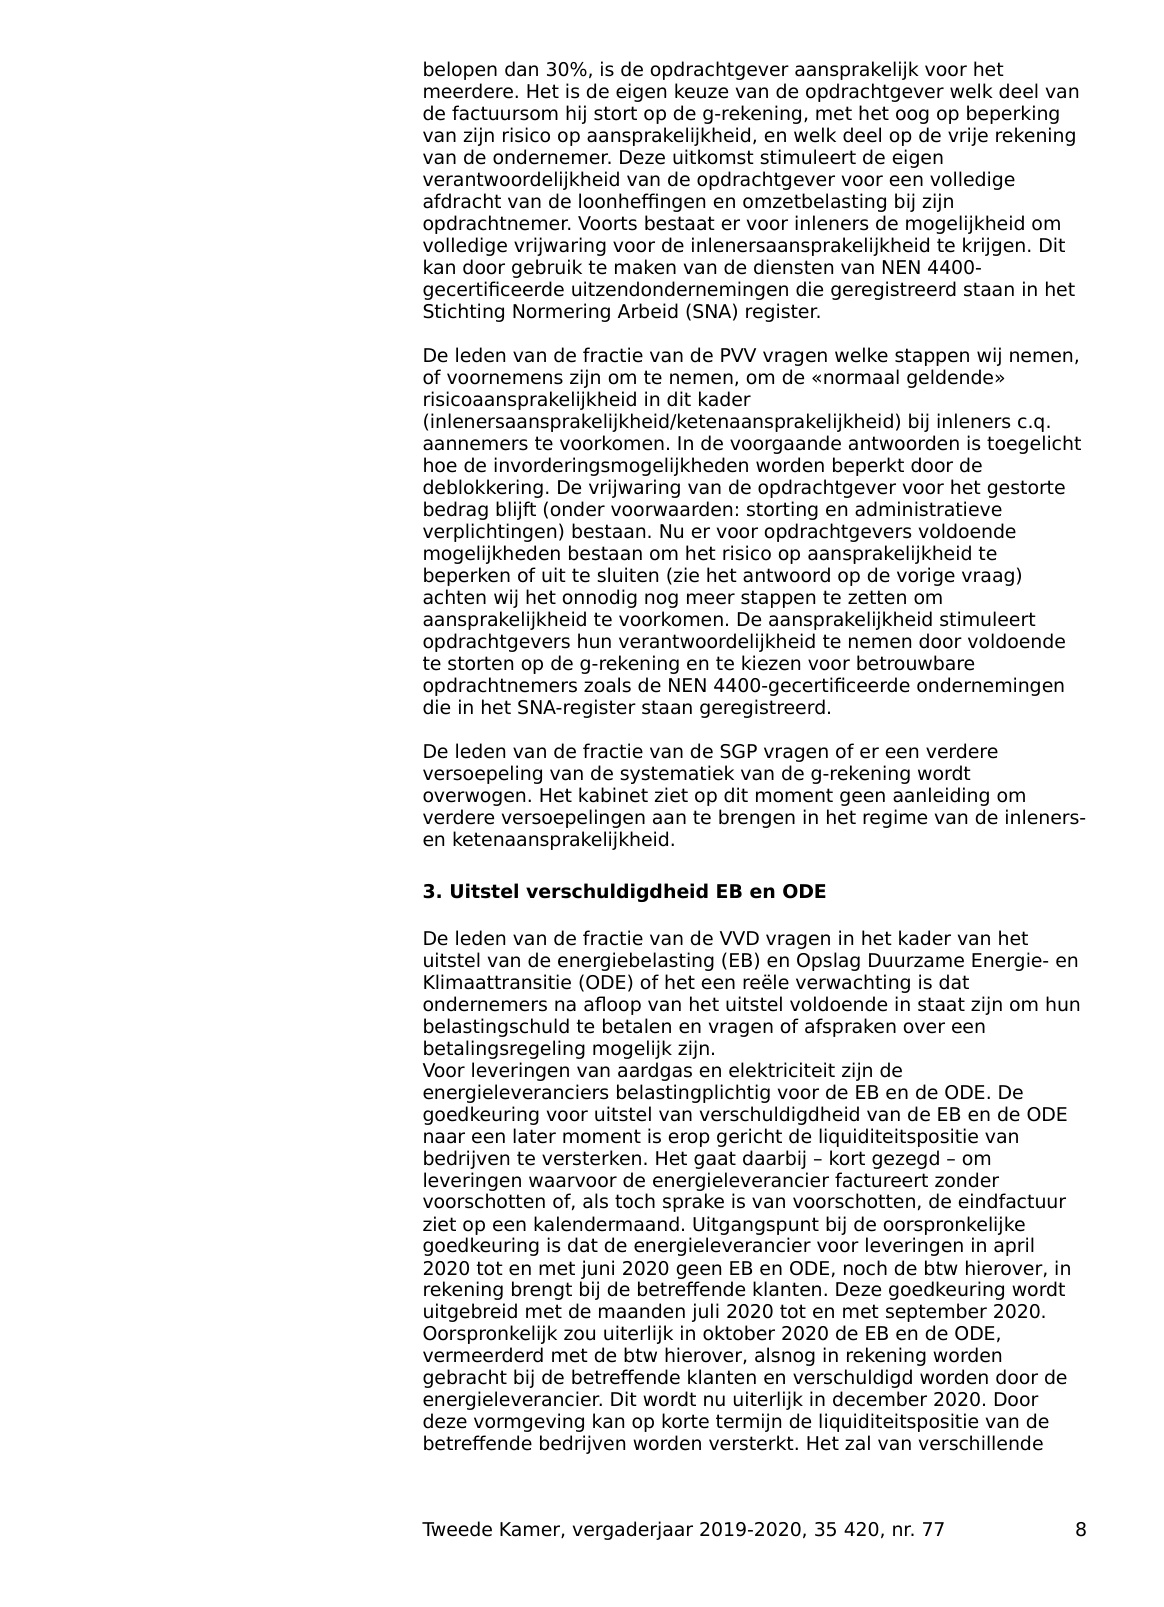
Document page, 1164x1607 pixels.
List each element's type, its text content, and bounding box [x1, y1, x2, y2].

subtitle 3. Uitstel verschuldigdheid EB en ODE [422, 881, 1087, 903]
text De leden van de fractie van de PVV vragen welke stappen wij nemen, of voornemens zijn om te nemen, om de «normaal geldende» risicoaansprakelijkheid in dit kader (inlenersaansprakelijkheid/ketenaansprakelijkheid) bij inleners c.q. aannemers te voorkomen. In de voorgaande antwoorden is toegelicht hoe de invorderingsmogelijkheden worden beperkt door de deblokkering. De vrijwaring van de opdrachtgever voor het gestorte bedrag blijft (onder voorwaarden: storting en administratieve verplichtingen) bestaan. Nu er voor opdrachtgevers voldoende mogelijkheden bestaan om het risico op aansprakelijkheid te beperken of uit te sluiten (zie het antwoord op de vorige vraag) achten wij het onnodig nog meer stappen te zetten om aansprakelijkheid te voorkomen. De aansprakelijkheid stimuleert opdrachtgevers hun verantwoordelijkheid te nemen door voldoende te storten op de g-rekening en te kiezen voor betrouwbare opdrachtnemers zoals de NEN 4400-gecertificeerde ondernemingen die in het SNA-register staan geregistreerd. [422, 345, 1087, 719]
text De leden van de fractie van de VVD vragen in het kader van het uitstel van de energiebelasting (EB) en Opslag Duurzame Energie- en Klimaattransitie (ODE) of het een reële verwachting is dat ondernemers na afloop van het uitstel voldoende in staat zijn om hun belastingschuld te betalen en vragen of afspraken over een betalingsregeling mogelijk zijn. [422, 928, 1087, 1059]
text De leden van de fractie van de SGP vragen of er een verdere versoepeling van de systematiek van de g-rekening wordt overwogen. Het kabinet ziet op dit moment geen aanleiding om verdere versoepelingen aan te brengen in het regime van de inleners- en ketenaansprakelijkheid. [422, 741, 1087, 851]
text belopen dan 30%, is de opdrachtgever aansprakelijk voor het meerdere. Het is de eigen keuze van de opdrachtgever welk deel van de factuursom hij stort op de g-rekening, met het oog op beperking van zijn risico op aansprakelijkheid, en welk deel op de vrije rekening van de ondernemer. Deze uitkomst stimuleert de eigen verantwoordelijkheid van de opdrachtgever voor een volledige afdracht van de loonheffingen en omzetbelasting bij zijn opdrachtnemer. Voorts bestaat er voor inleners de mogelijkheid om volledige vrijwaring voor de inlenersaansprakelijkheid te krijgen. Dit kan door gebruik te maken van de diensten van NEN 4400-gecertificeerde uitzendondernemingen die geregistreerd staan in het Stichting Normering Arbeid (SNA) register. [422, 59, 1087, 323]
text Voor leveringen van aardgas en elektriciteit zijn de energieleveranciers belastingplichtig voor de EB en de ODE. De goedkeuring voor uitstel van verschuldigdheid van de EB en de ODE naar een later moment is erop gericht de liquiditeitspositie van bedrijven te versterken. Het gaat daarbij – kort gezegd – om leveringen waarvoor de energieleverancier factureert zonder voorschotten of, als toch sprake is van voorschotten, de eindfactuur ziet op een kalendermaand. Uitgangspunt bij de oorspronkelijke goedkeuring is dat de energieleverancier voor leveringen in april 2020 tot en met juni 2020 geen EB en ODE, noch de btw hierover, in rekening brengt bij de betreffende klanten. Deze goedkeuring wordt uitgebreid met de maanden juli 2020 tot en met september 2020. Oorspronkelijk zou uiterlijk in oktober 2020 de EB en de ODE, vermeerderd met de btw hierover, alsnog in rekening worden gebracht bij de betreffende klanten en verschuldigd worden door de energieleverancier. Dit wordt nu uiterlijk in december 2020. Door deze vormgeving kan op korte termijn de liquiditeitspositie van de betreffende bedrijven worden versterkt. Het zal van verschillende [422, 1059, 1087, 1455]
